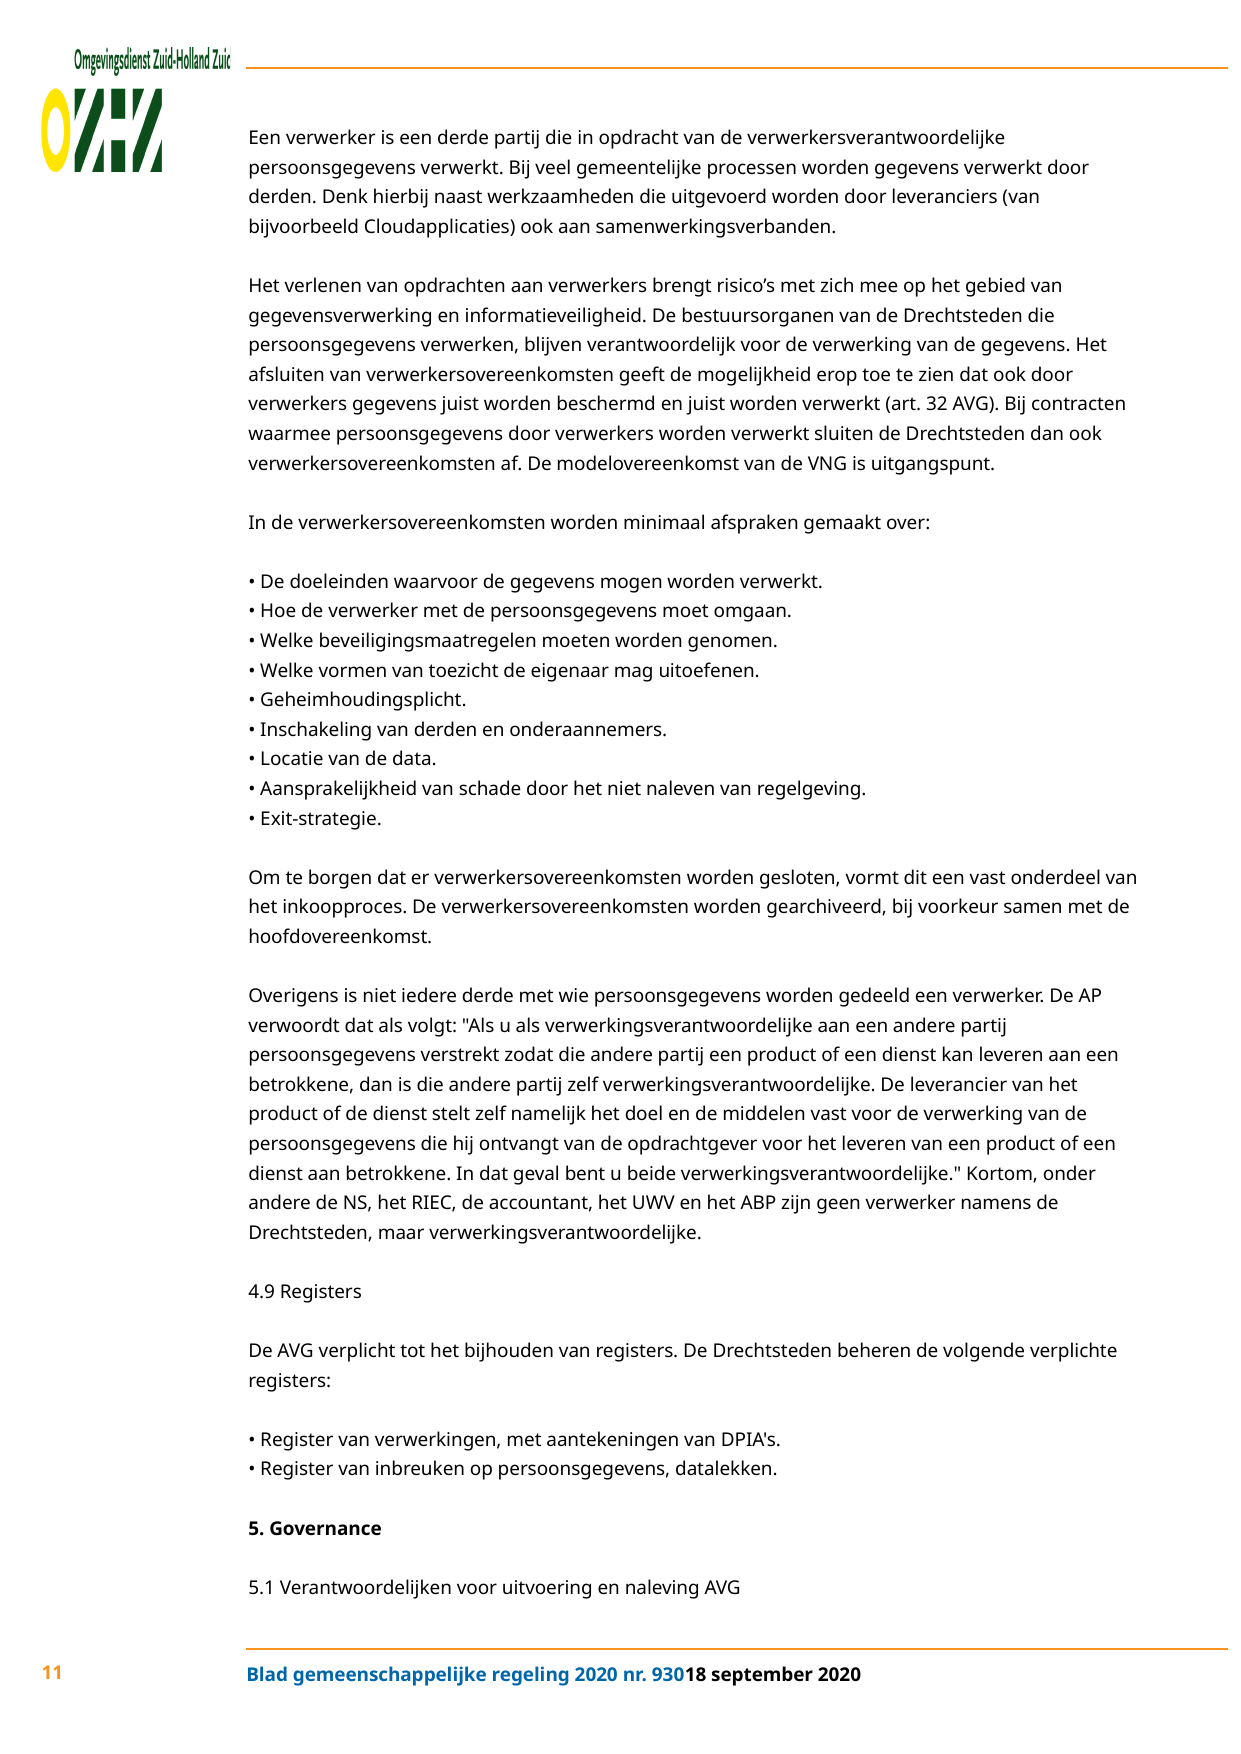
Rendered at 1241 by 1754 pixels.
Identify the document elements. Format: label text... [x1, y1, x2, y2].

text • Aansprakelijkheid van schade door het niet naleven van regelgeving. [248, 775, 1152, 801]
picture [41, 47, 231, 172]
text • Register van inbreuken op persoonsgegevens, datalekken. [248, 1456, 1152, 1481]
text 5. Governance [248, 1515, 1152, 1541]
text 4.9 Registers [248, 1278, 1152, 1304]
text Overigens is niet iedere derde met wie persoonsgegevens worden gedeeld een verwerker. De AP verwoordt dat als volgt: "Als u als verwerkingsverantwoordelijke aan een andere partij persoonsgegevens verstrekt zodat die andere partij een product of een dienst kan leveren aan een betrokkene, dan is die andere partij zelf verwerkingsverantwoordelijke. De leverancier van het product of de dienst stelt zelf namelijk het doel en de middelen vast voor de verwerking van de persoonsgegevens die hij ontvangt van de opdrachtgever voor het leveren van een product of een dienst aan betrokkene. In dat geval bent u beide verwerkingsverantwoordelijke." Kortom, onder andere de NS, het RIEC, de accountant, het UWV en het ABP zijn geen verwerker namens de Drechtsteden, maar verwerkingsverantwoordelijke. [248, 982, 1152, 1245]
text Het verlenen van opdrachten aan verwerkers brengt risico’s met zich mee op het gebied van gegevensverwerking en informatieveiligheid. De bestuursorganen van de Drechtsteden die persoonsgegevens verwerken, blijven verantwoordelijk voor de verwerking van de gegevens. Het afsluiten van verwerkersovereenkomsten geeft de mogelijkheid erop toe te zien dat ook door verwerkers gegevens juist worden beschermd en juist worden verwerkt (art. 32 AVG). Bij contracten waarmee persoonsgegevens door verwerkers worden verwerkt sluiten de Drechtsteden dan ook verwerkersovereenkomsten af. De modelovereenkomst van de VNG is uitgangspunt. [248, 272, 1152, 476]
text • Register van verwerkingen, met aantekeningen van DPIA's. [248, 1426, 1152, 1452]
text In de verwerkersovereenkomsten worden minimaal afspraken gemaakt over: [248, 509, 1152, 535]
text Om te borgen dat er verwerkersovereenkomsten worden gesloten, vormt dit een vast onderdeel van het inkoopproces. De verwerkersovereenkomsten worden gearchiveerd, bij voorkeur samen met de hoofdovereenkomst. [248, 864, 1152, 949]
text • Inschakeling van derden en onderaannemers. [248, 716, 1152, 742]
text De AVG verplicht tot het bijhouden van registers. De Drechtsteden beheren de volgende verplichte registers: [248, 1337, 1152, 1393]
text • Welke vormen van toezicht de eigenaar mag uitoefenen. [248, 657, 1152, 683]
text • Exit-strategie. [248, 805, 1152, 831]
text • Welke beveiligingsmaatregelen moeten worden genomen. [248, 627, 1152, 653]
text 5.1 Verantwoordelijken voor uitvoering en naleving AVG [248, 1574, 1152, 1600]
text Een verwerker is een derde partij die in opdracht van de verwerkersverantwoordelijke persoonsgegevens verwerkt. Bij veel gemeentelijke processen worden gegevens verwerkt door derden. Denk hierbij naast werkzaamheden die uitgevoerd worden door leveranciers (van bijvoorbeeld Cloudapplicaties) ook aan samenwerkingsverbanden. [248, 124, 1152, 239]
text • De doeleinden waarvoor de gegevens mogen worden verwerkt. [248, 568, 1152, 594]
text • Geheimhoudingsplicht. [248, 686, 1152, 712]
text • Locatie van de data. [248, 746, 1152, 771]
text • Hoe de verwerker met de persoonsgegevens moet omgaan. [248, 598, 1152, 623]
